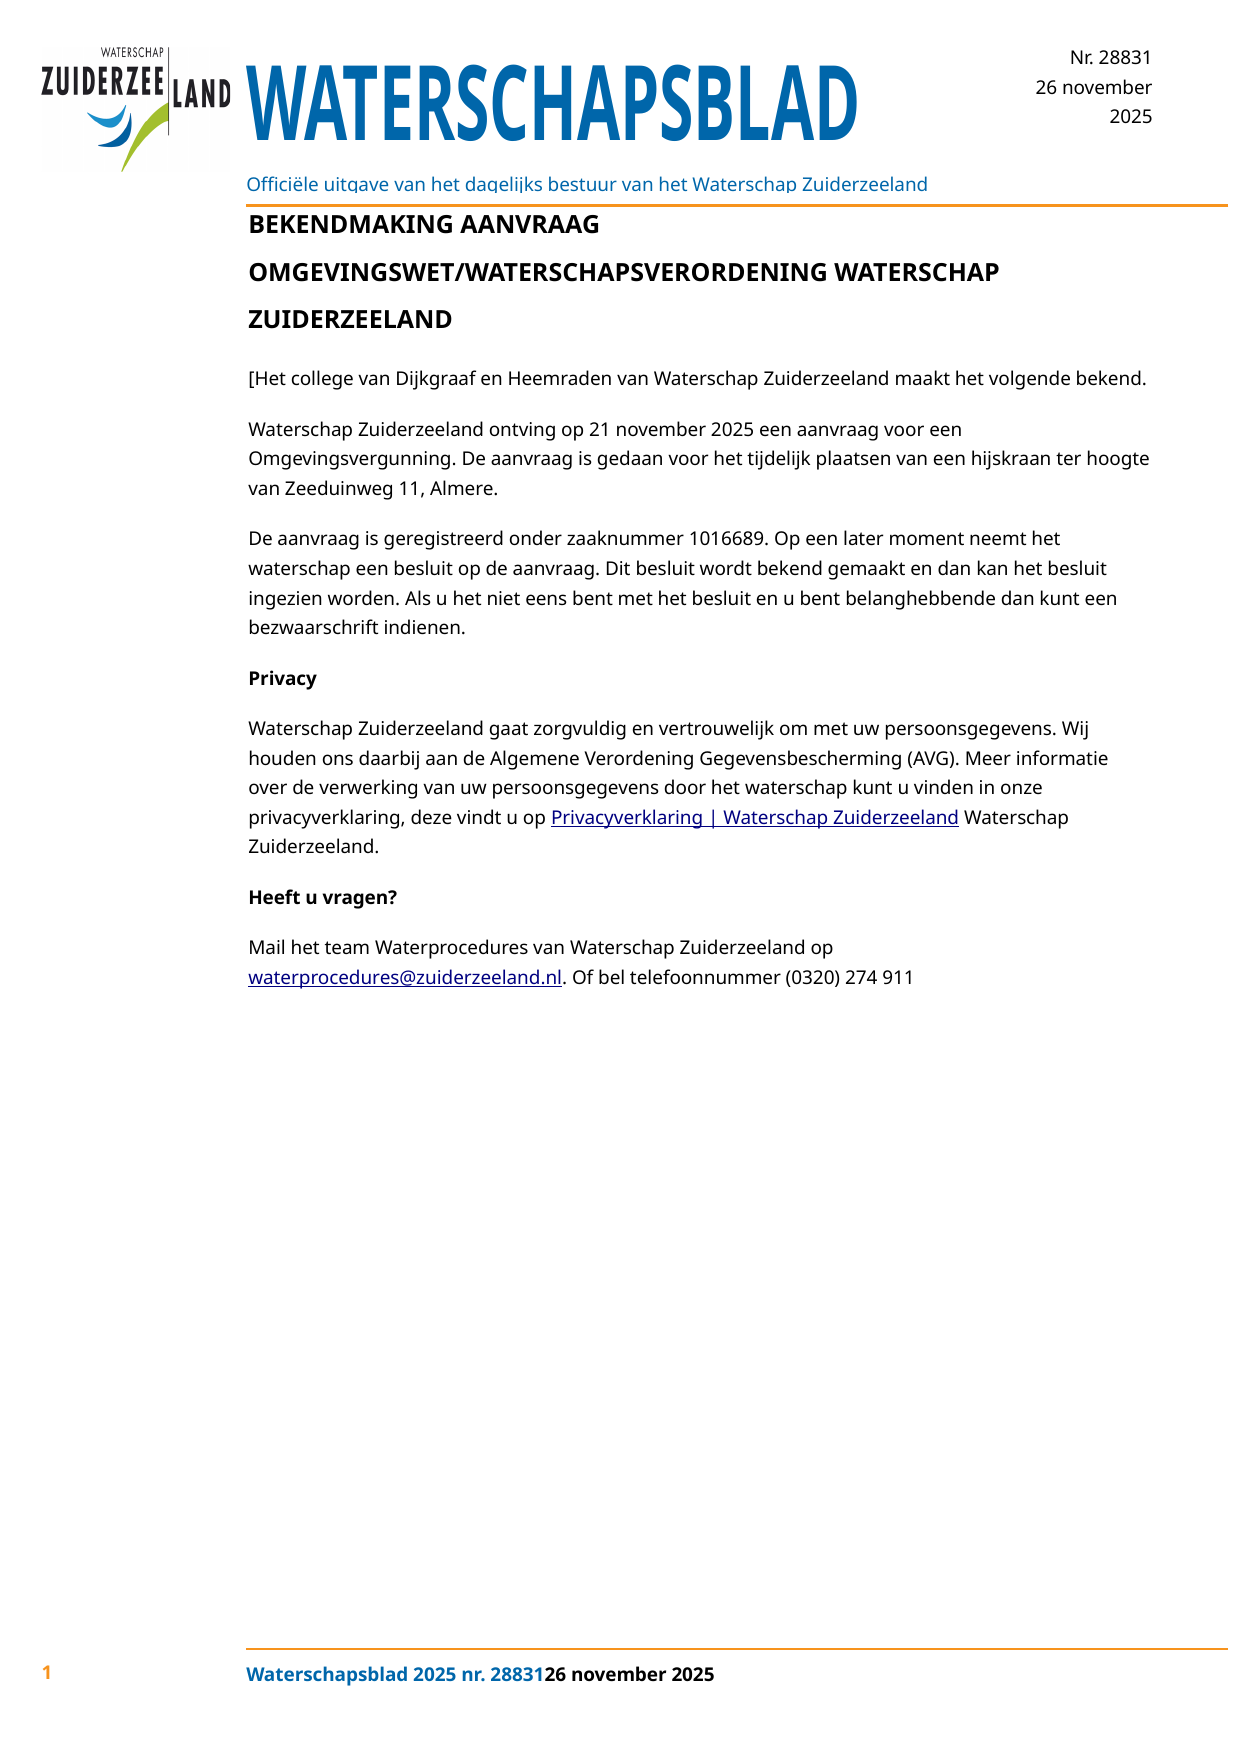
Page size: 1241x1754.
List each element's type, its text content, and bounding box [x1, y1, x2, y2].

text De aanvraag is geregistreerd onder zaaknummer 1016689. Op een later moment neemt het waterschap een besluit op de aanvraag. Dit besluit wordt bekend gemaakt en dan kan het besluit ingezien worden. Als u het niet eens bent met het besluit en u bent belanghebbende dan kunt een bezwaarschrift indienen. [248, 526, 1152, 640]
text Heeft u vragen? [248, 884, 1152, 909]
text Waterschap Zuiderzeeland gaat zorgvuldig en vertrouwelijk om met uw persoonsgegevens. Wij houden ons daarbij aan de Algemene Verordening Gegevensbescherming (AVG). Meer informatie over de verwerking van uw persoonsgegevens door het waterschap kunt u vinden in onze privacyverklaring, deze vindt u op Privacyverklaring | Waterschap Zuiderzeeland Waterschap Zuiderzeeland. [248, 715, 1152, 859]
text Waterschap Zuiderzeeland ontving op 21 november 2025 een aanvraag voor een Omgevingsvergunning. De aanvraag is gedaan voor het tijdelijk plaatsen van een hijskraan ter hoogte van Zeeduinweg 11, Almere. [248, 416, 1152, 501]
text BEKENDMAKING AANVRAAG OMGEVINGSWET/WATERSCHAPSVERORDENING WATERSCHAP ZUIDERZEELAND [248, 207, 1152, 336]
text Mail het team Waterprocedures van Waterschap Zuiderzeeland op waterprocedures@zuiderzeeland.nl. Of bel telefoonnummer (0320) 274 911 [248, 934, 1152, 989]
picture [41, 47, 231, 172]
text [Het college van Dijkgraaf en Heemraden van Waterschap Zuiderzeeland maakt het volgende bekend. [248, 366, 1152, 391]
text Privacy [248, 665, 1152, 690]
